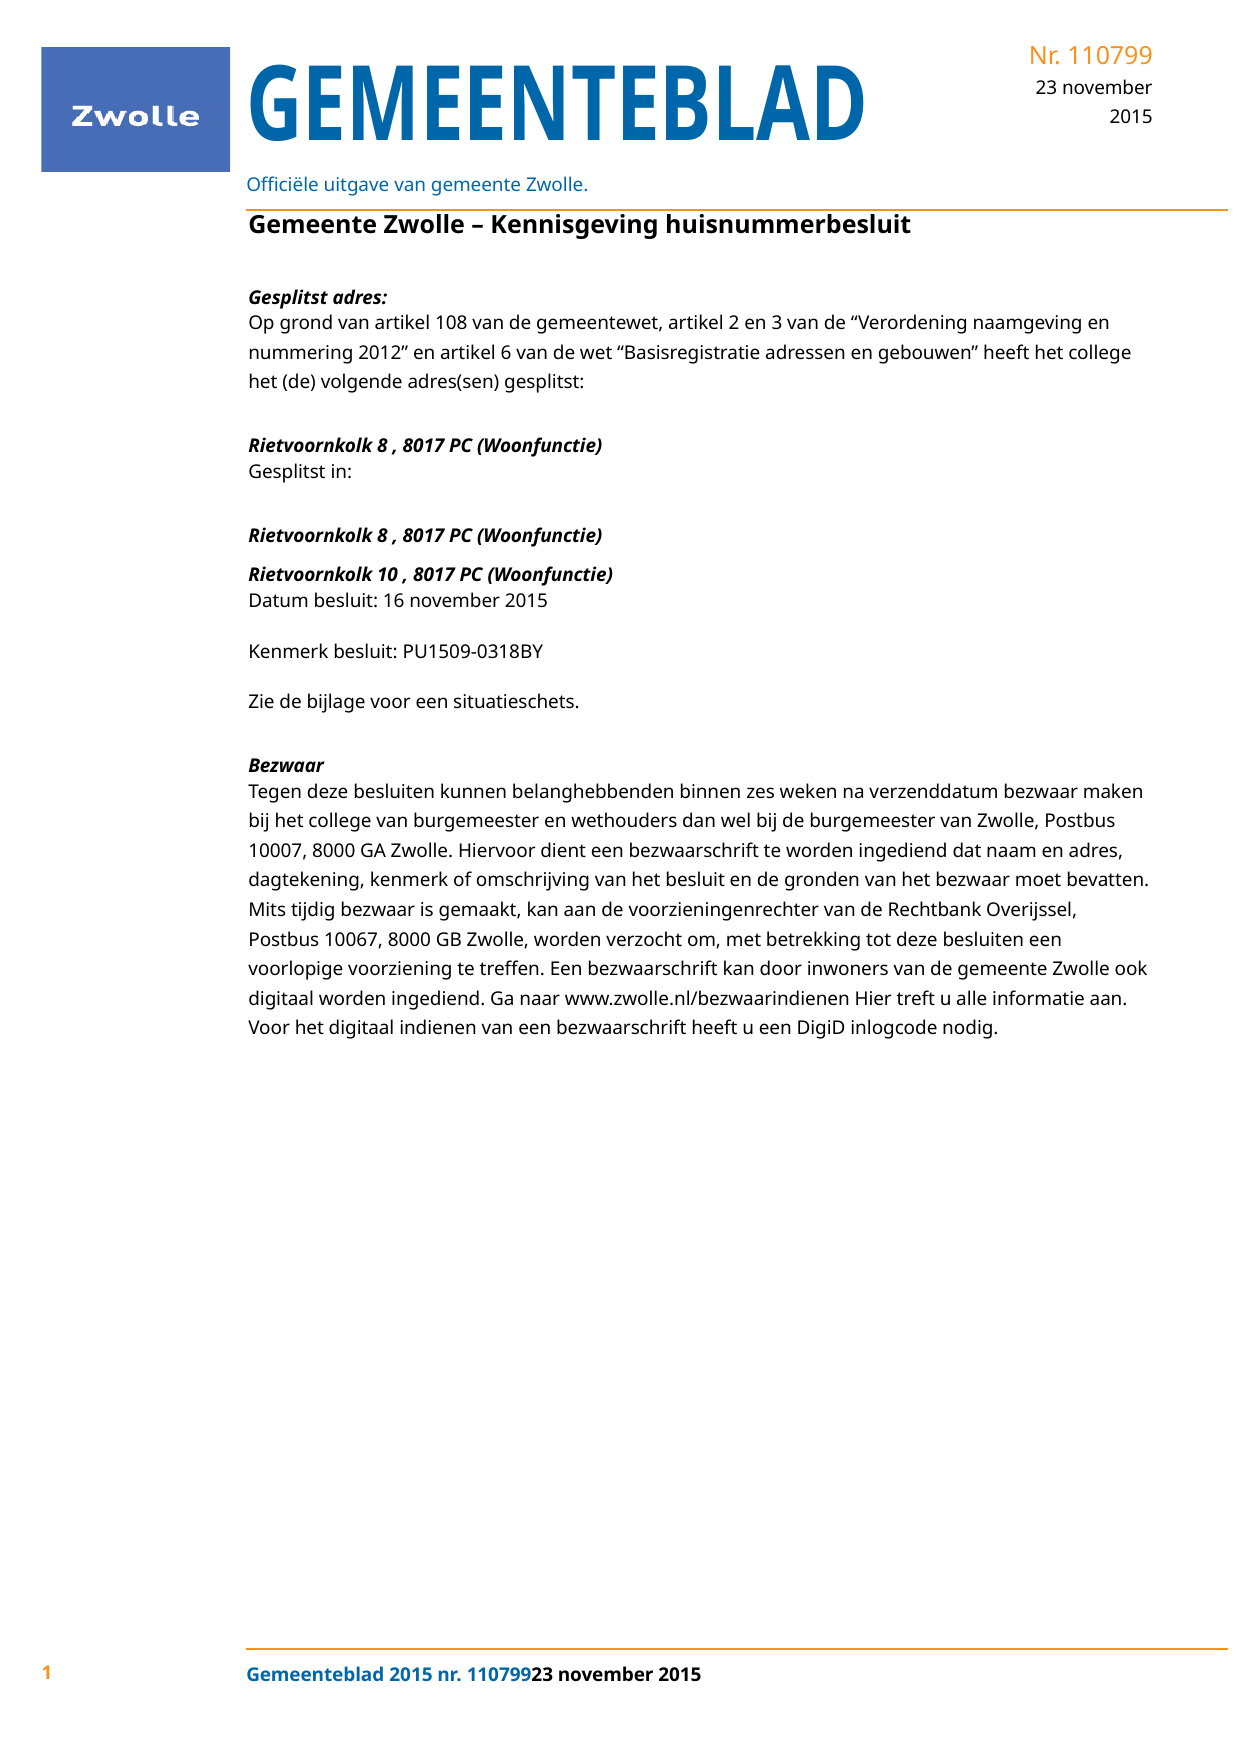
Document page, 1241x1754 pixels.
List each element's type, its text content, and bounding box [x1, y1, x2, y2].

text Gemeente Zwolle – Kennisgeving huisnummerbesluit [248, 211, 1152, 241]
text Bezwaar [248, 752, 1152, 778]
text Tegen deze besluiten kunnen belanghebbenden binnen zes weken na verzenddatum bezwaar maken bij het college van burgemeester en wethouders dan wel bij de burgemeester van Zwolle, Postbus 10007, 8000 GA Zwolle. Hiervoor dient een bezwaarschrift te worden ingediend dat naam en adres, dagtekening, kenmerk of omschrijving van het besluit en de gronden van het bezwaar moet bevatten. Mits tijdig bezwaar is gemaakt, kan aan de voorzieningenrechter van de Rechtbank Overijssel, Postbus 10067, 8000 GB Zwolle, worden verzocht om, met betrekking tot deze besluiten een voorlopige voorziening te treffen. Een bezwaarschrift kan door inwoners van de gemeente Zwolle ook digitaal worden ingediend. Ga naar www.zwolle.nl/bezwaarindienen Hier treft u alle informatie aan. Voor het digitaal indienen van een bezwaarschrift heeft u een DigiD inlogcode nodig. [248, 778, 1152, 1040]
text Gesplitst adres: [248, 284, 1152, 309]
text Op grond van artikel 108 van de gemeentewet, artikel 2 en 3 van de “Verordening naamgeving en nummering 2012” en artikel 6 van de wet “Basisregistratie adressen en gebouwen” heeft het college het (de) volgende adres(sen) gesplitst: [248, 309, 1152, 394]
text Kenmerk besluit: PU1509-0318BY [248, 638, 1152, 663]
text Zie de bijlage voor een situatieschets. [248, 688, 1152, 714]
text Datum besluit: 16 november 2015 [248, 587, 1152, 613]
text Rietvoornkolk 10 , 8017 PC (Woonfunctie) [248, 562, 1152, 587]
picture [41, 47, 231, 172]
text Gesplitst in: [248, 458, 1152, 484]
text Rietvoornkolk 8 , 8017 PC (Woonfunctie) [248, 522, 1152, 548]
text Rietvoornkolk 8 , 8017 PC (Woonfunctie) [248, 433, 1152, 458]
